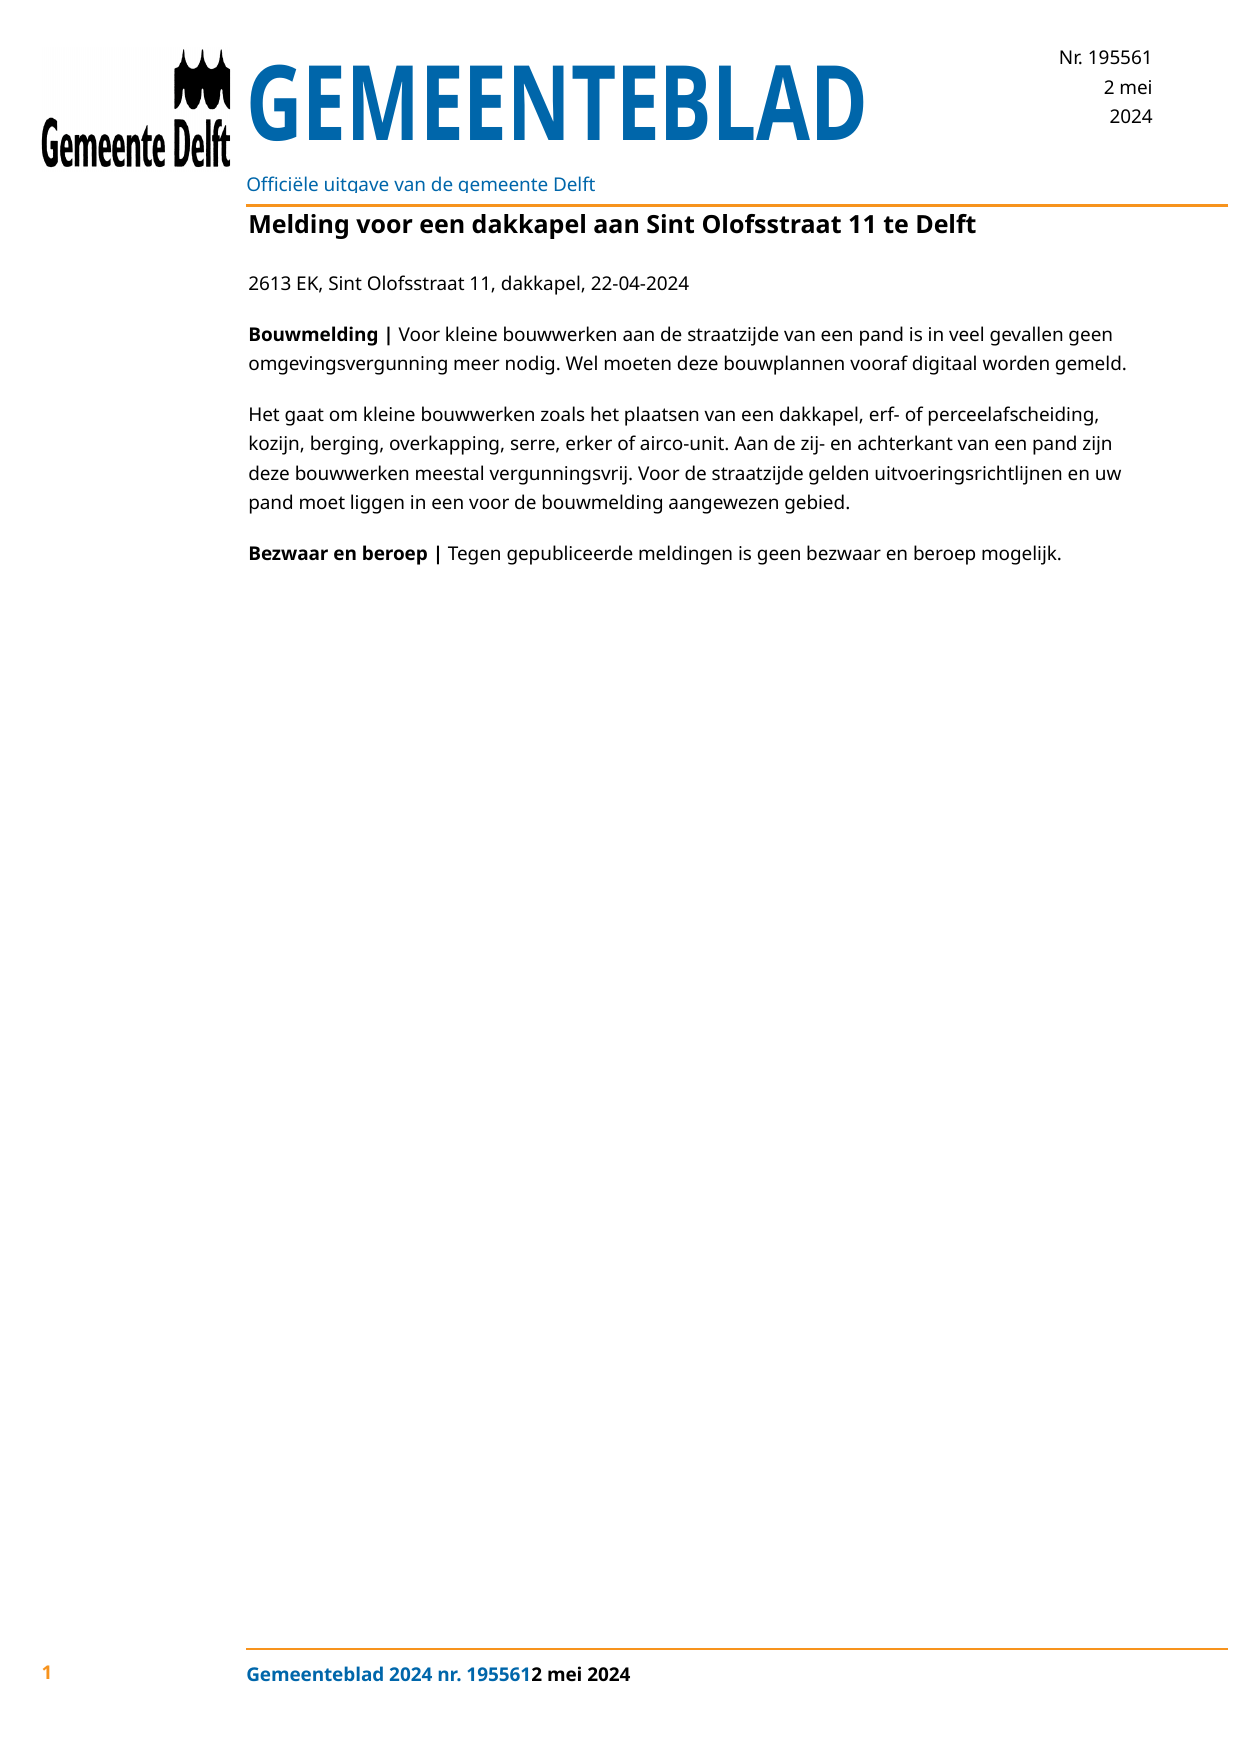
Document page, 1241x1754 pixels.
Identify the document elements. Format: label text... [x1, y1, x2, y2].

text Bouwmelding | Voor kleine bouwwerken aan de straatzijde van een pand is in veel gevallen geen omgevingsvergunning meer nodig. Wel moeten deze bouwplannen vooraf digitaal worden gemeld. [248, 321, 1152, 376]
text 2613 EK, Sint Olofsstraat 11, dakkapel, 22-04-2024 [248, 270, 1152, 296]
picture [41, 47, 231, 172]
text Het gaat om kleine bouwwerken zoals het plaatsen van een dakkapel, erf- of perceelafscheiding, kozijn, berging, overkapping, serre, erker of airco-unit. Aan de zij- en achterkant van een pand zijn deze bouwwerken meestal vergunningsvrij. Voor de straatzijde gelden uitvoeringsrichtlijnen en uw pand moet liggen in een voor de bouwmelding aangewezen gebied. [248, 401, 1152, 515]
text Bezwaar en beroep | Tegen gepubliceerde meldingen is geen bezwaar en beroep mogelijk. [248, 540, 1152, 566]
text Melding voor een dakkapel aan Sint Olofsstraat 11 te Delft [248, 207, 1152, 241]
